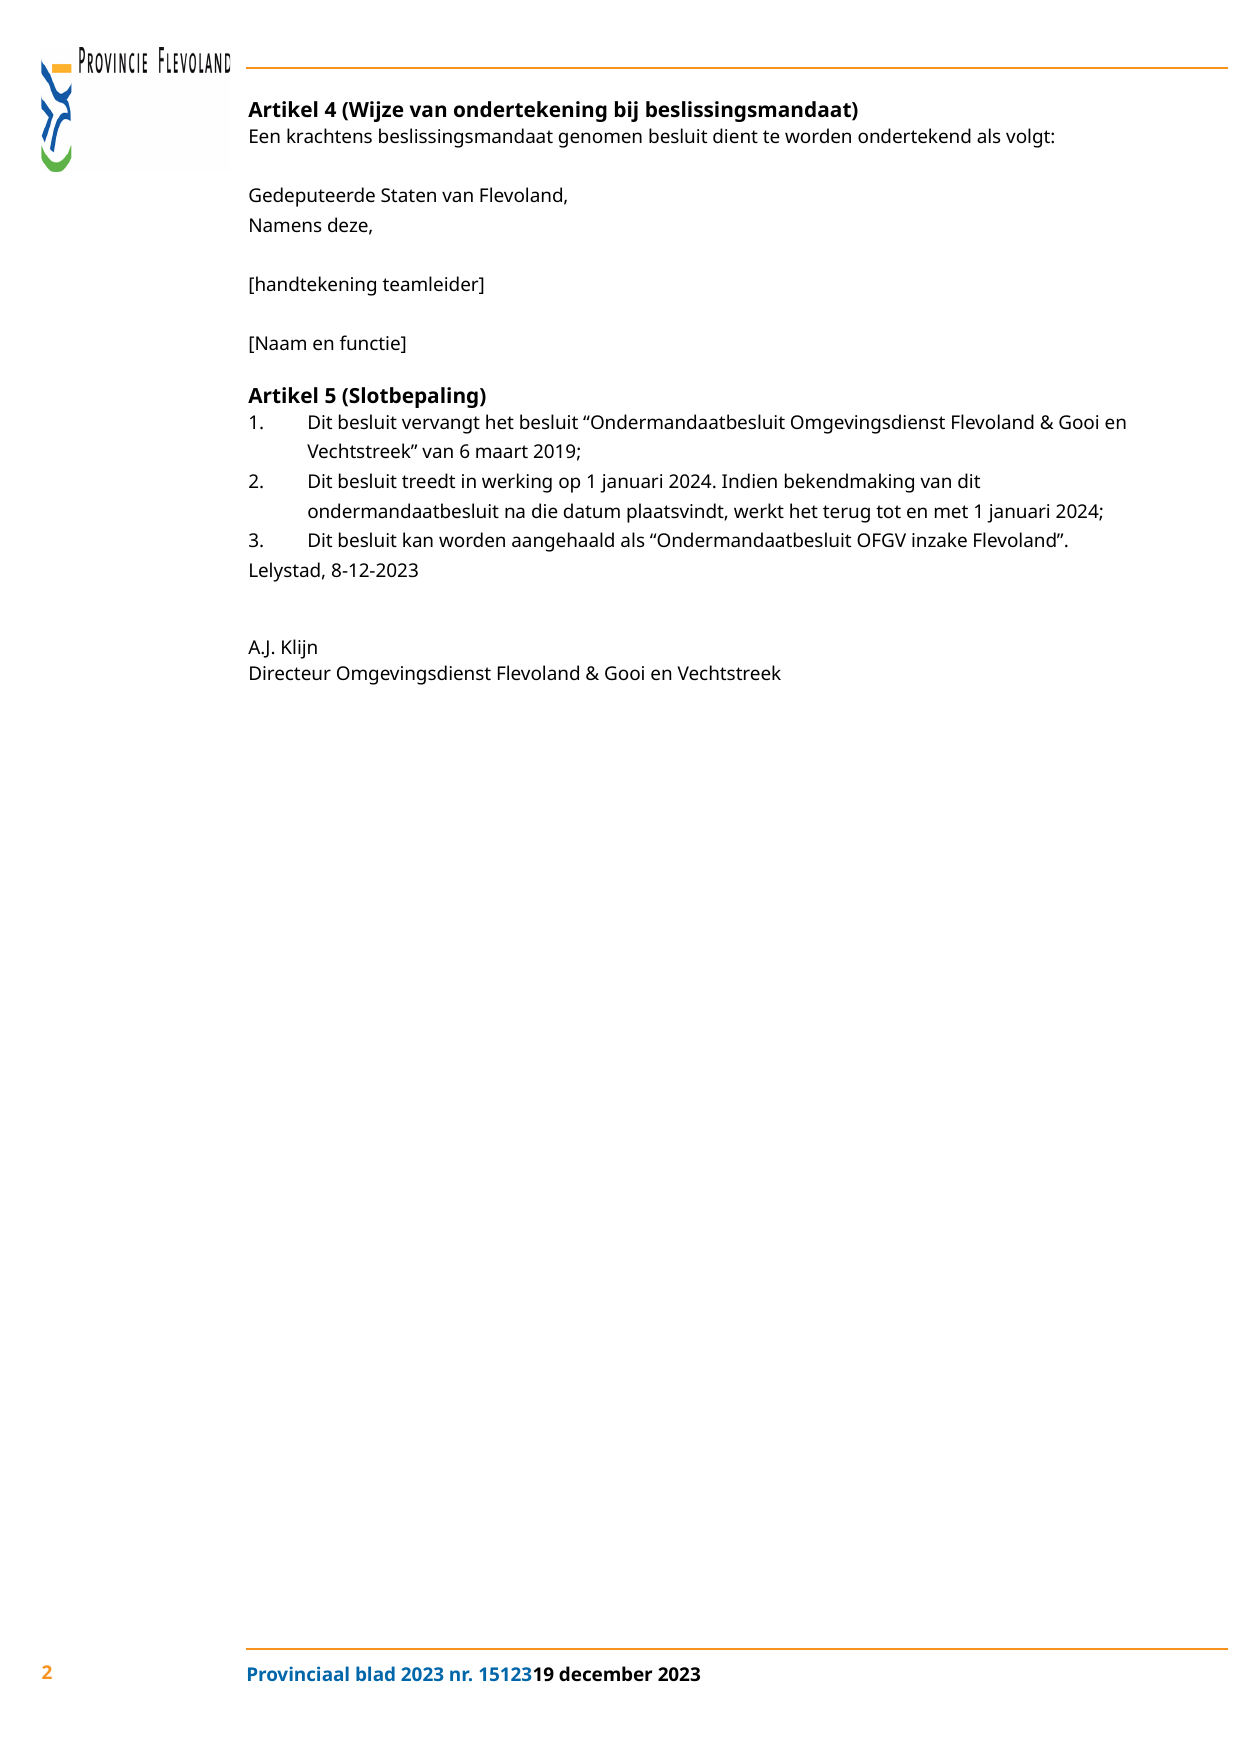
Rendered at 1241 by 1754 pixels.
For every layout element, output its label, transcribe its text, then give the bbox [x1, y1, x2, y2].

list Dit besluit vervangt het besluit “Ondermandaatbesluit Omgevingsdienst Flevoland & Gooi en Vechtstreek” van 6 maart 2019; [248, 409, 1152, 464]
text [handtekening teamleider] [248, 271, 1152, 297]
picture [41, 47, 231, 172]
text A.J. Klijn [248, 634, 1152, 660]
text Gedeputeerde Staten van Flevoland, [248, 182, 1152, 208]
list Dit besluit treedt in werking op 1 januari 2024. Indien bekendmaking van dit ondermandaatbesluit na die datum plaatsvindt, werkt het terug tot en met 1 januari 2024; [248, 468, 1152, 524]
text Directeur Omgevingsdienst Flevoland & Gooi en Vechtstreek [248, 660, 1152, 686]
text Artikel 4 (Wijze van ondertekening bij beslissingsmandaat) [248, 95, 1152, 123]
text Een krachtens beslissingsmandaat genomen besluit dient te worden ondertekend als volgt: [248, 123, 1152, 149]
list Dit besluit kan worden aangehaald als “Ondermandaatbesluit OFGV inzake Flevoland”. [248, 527, 1152, 553]
text Lelystad, 8-12-2023 [248, 557, 1152, 583]
text Artikel 5 (Slotbepaling) [248, 381, 1152, 409]
text Namens deze, [248, 212, 1152, 238]
text [Naam en functie] [248, 330, 1152, 356]
